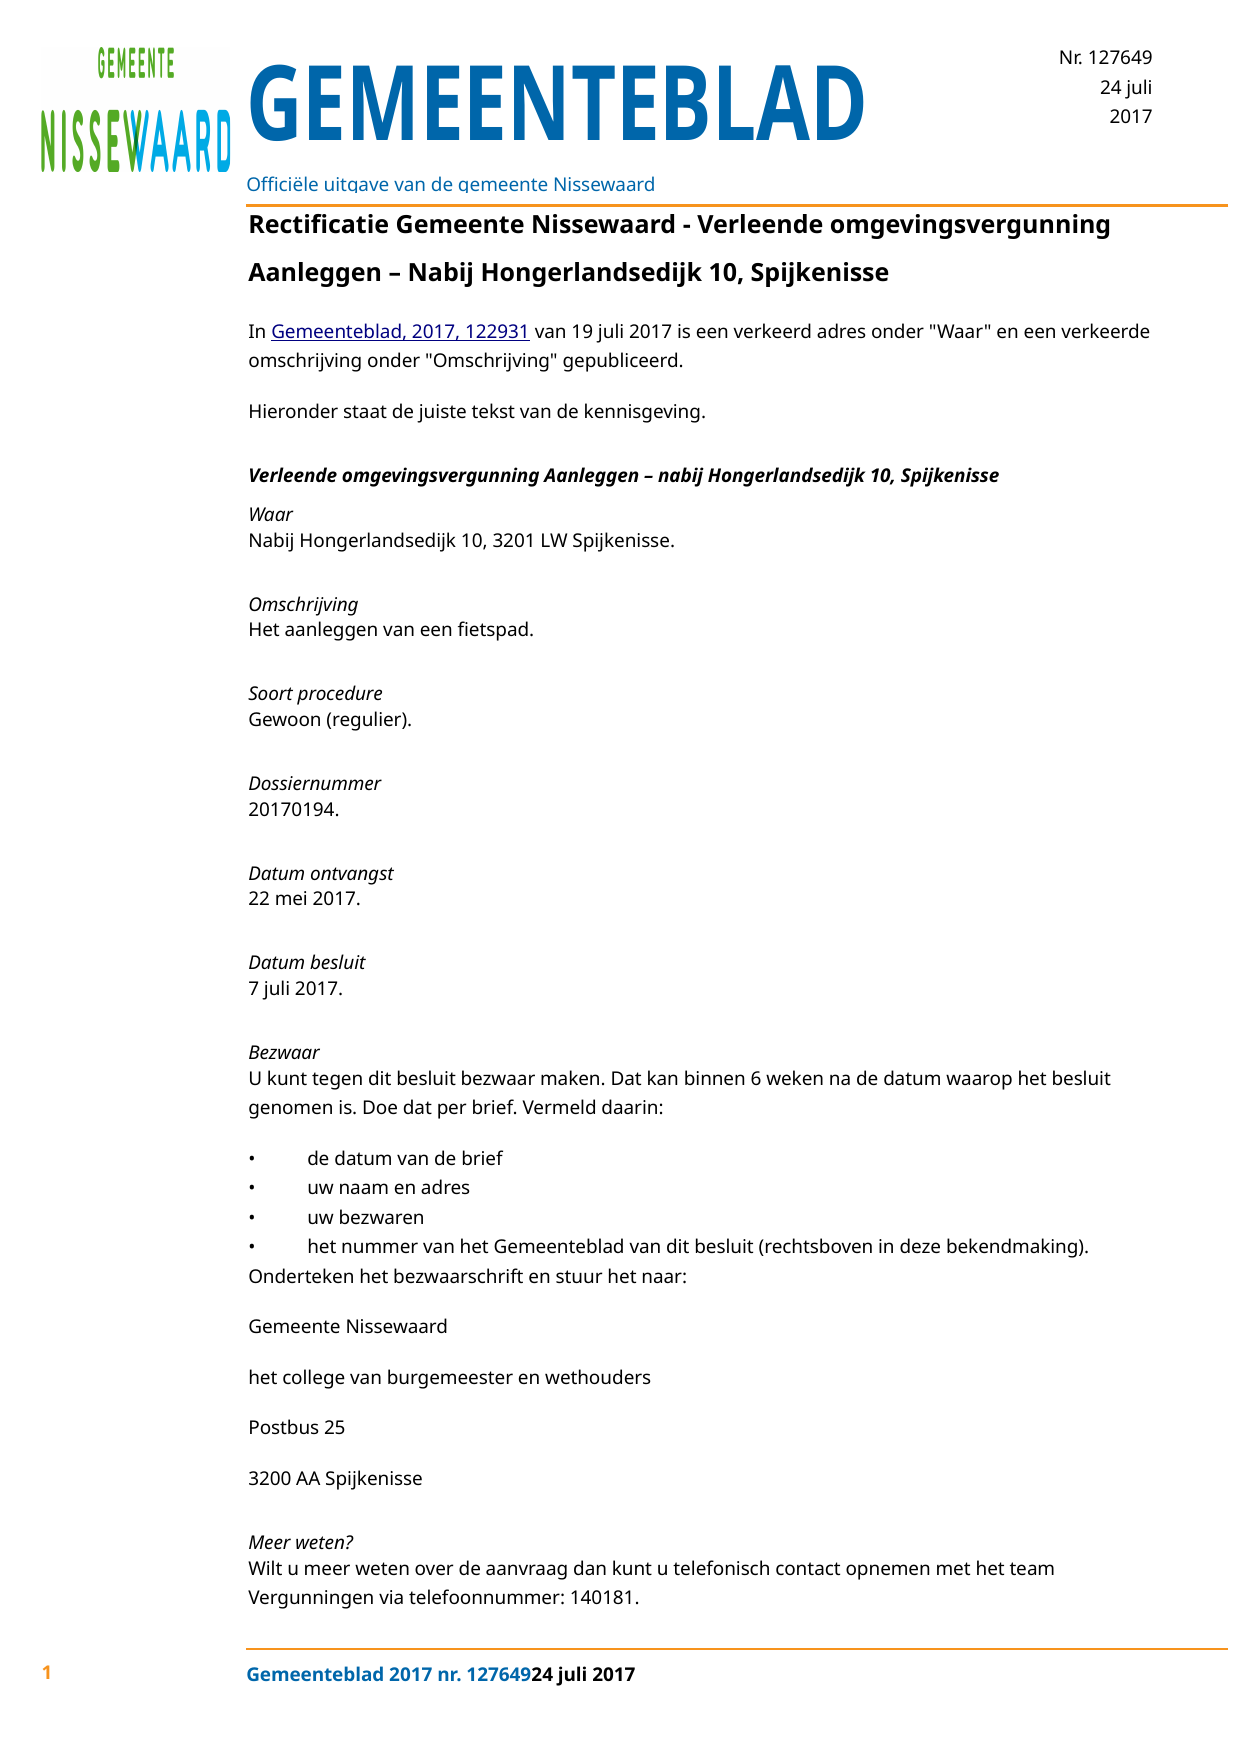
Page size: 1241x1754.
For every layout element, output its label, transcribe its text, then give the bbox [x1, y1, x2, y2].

text 3200 AA Spijkenisse [248, 1465, 1152, 1491]
picture [41, 47, 231, 172]
text Meer weten? [248, 1529, 1152, 1555]
text Rectificatie Gemeente Nissewaard - Verleende omgevingsvergunning Aanleggen – Nabij Hongerlandsedijk 10, Spijkenisse [248, 207, 1152, 288]
text Nabij Hongerlandsedijk 10, 3201 LW Spijkenisse. [248, 527, 1152, 553]
text Gewoon (regulier). [248, 706, 1152, 732]
list uw naam en adres [248, 1174, 1152, 1200]
text U kunt tegen dit besluit bezwaar maken. Dat kan binnen 6 weken na de datum waarop het besluit genomen is. Doe dat per brief. Vermeld daarin: [248, 1065, 1152, 1120]
text 7 juli 2017. [248, 975, 1152, 1001]
text Het aanleggen van een fietspad. [248, 617, 1152, 642]
text Postbus 25 [248, 1414, 1152, 1440]
text Onderteken het bezwaarschrift en stuur het naar: [248, 1263, 1152, 1289]
list uw bezwaren [248, 1204, 1152, 1230]
text Gemeente Nissewaard [248, 1314, 1152, 1339]
text In Gemeenteblad, 2017, 122931 van 19 juli 2017 is een verkeerd adres onder "Waar" en een verkeerde omschrijving onder "Omschrijving" gepubliceerd. [248, 318, 1152, 373]
picture [154, 157, 165, 172]
text Dossiernummer [248, 770, 1152, 796]
text Wilt u meer weten over de aanvraag dan kunt u telefonisch contact opnemen met het team Vergunningen via telefoonnummer: 140181. [248, 1555, 1152, 1610]
text Bezwaar [248, 1039, 1152, 1065]
text 20170194. [248, 796, 1152, 822]
text Datum ontvangst [248, 860, 1152, 886]
text Verleende omgevingsvergunning Aanleggen – nabij Hongerlandsedijk 10, Spijkenisse [248, 462, 1152, 488]
picture [200, 151, 206, 172]
text 22 mei 2017. [248, 886, 1152, 911]
text Omschrijving [248, 591, 1152, 617]
list de datum van de brief [248, 1145, 1152, 1171]
picture [222, 122, 227, 160]
picture [176, 157, 187, 172]
text Waar [248, 501, 1152, 527]
text Hieronder staat de juiste tekst van de kennisgeving. [248, 398, 1152, 424]
text Datum besluit [248, 949, 1152, 975]
picture [201, 122, 206, 138]
text het college van burgemeester en wethouders [248, 1364, 1152, 1390]
text Soort procedure [248, 681, 1152, 706]
list het nummer van het Gemeenteblad van dit besluit (rechtsboven in deze bekendmaking). [248, 1234, 1152, 1259]
